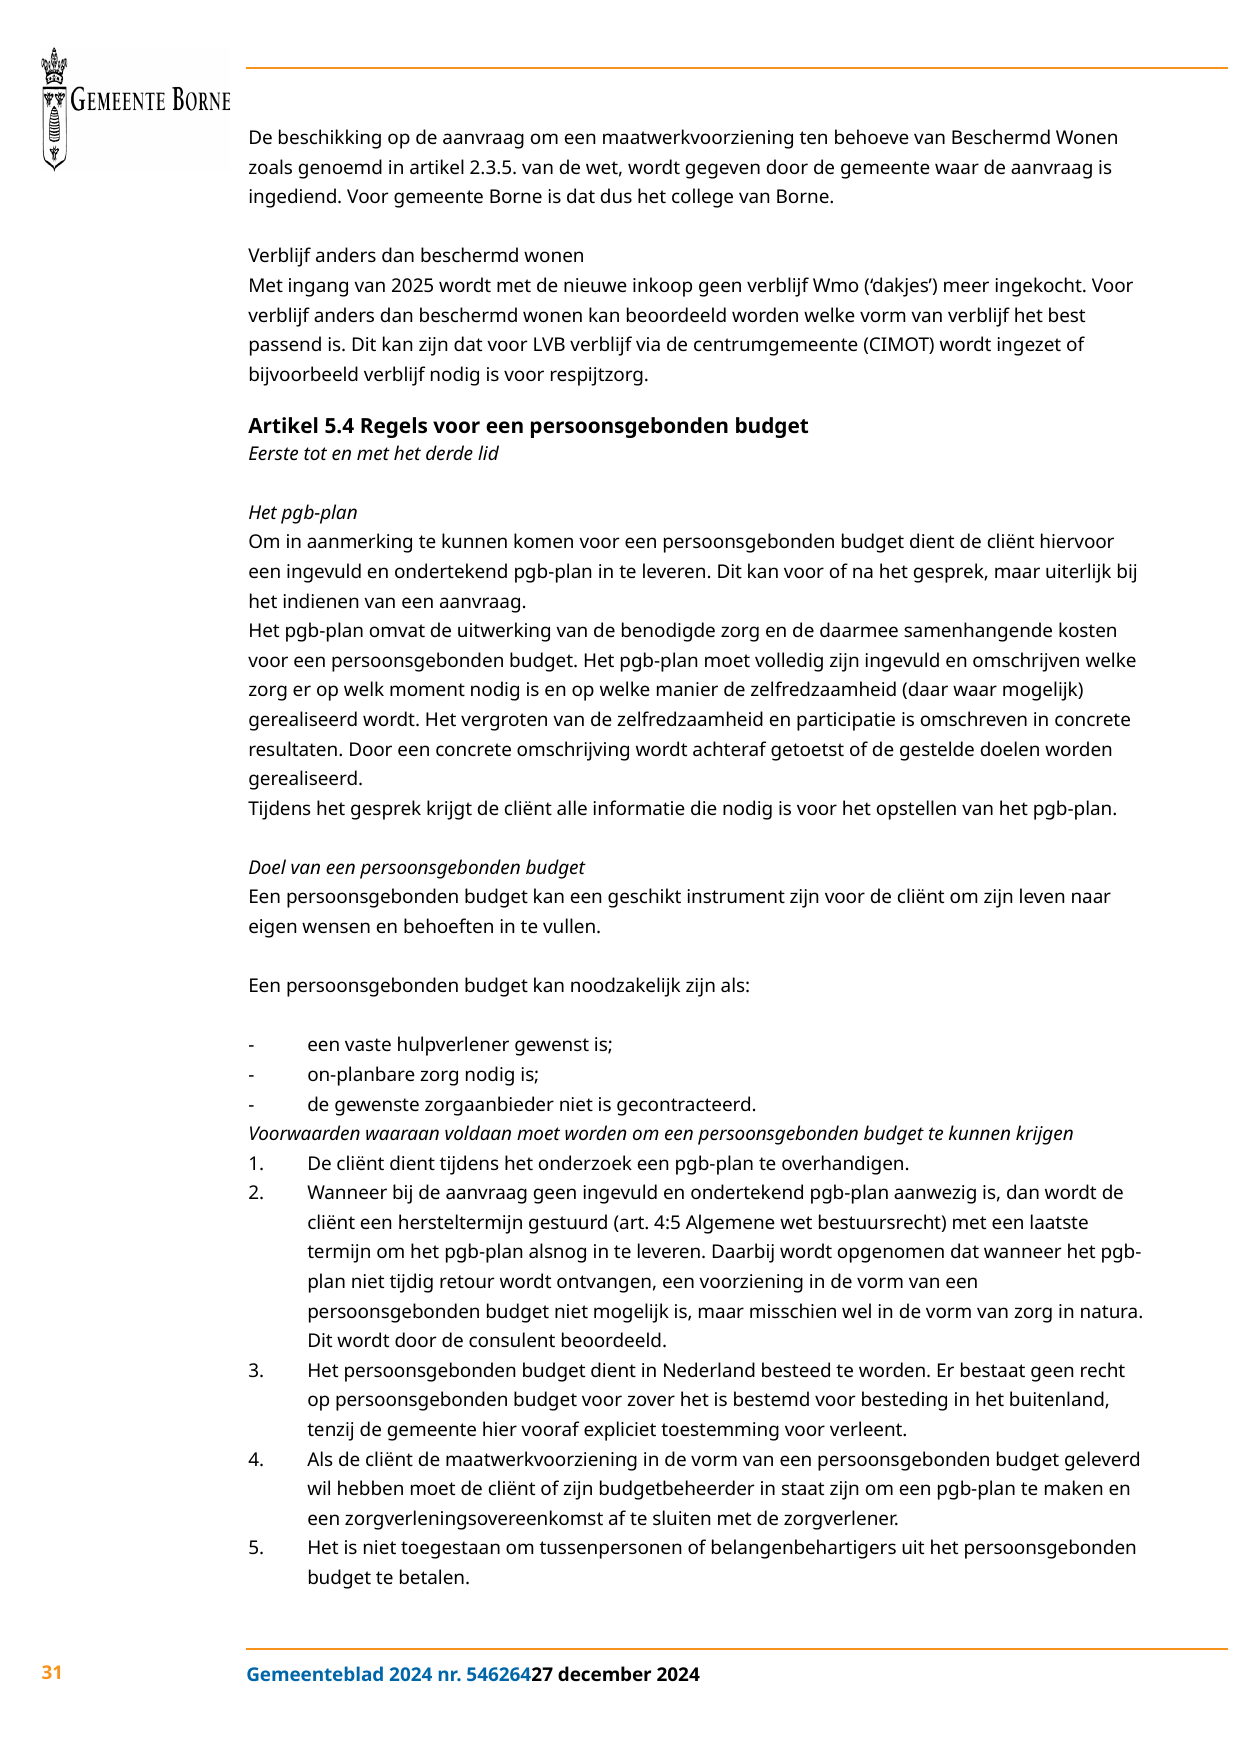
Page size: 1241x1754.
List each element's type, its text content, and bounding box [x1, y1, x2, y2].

list Als de cliënt de maatwerkvoorziening in de vorm van een persoonsgebonden budget geleverd wil hebben moet de cliënt of zijn budgetbeheerder in staat zijn om een pgb-plan te maken en een zorgverleningsovereenkomst af te sluiten met de zorgverlener. [248, 1446, 1152, 1531]
text Tijdens het gesprek krijgt de cliënt alle informatie die nodig is voor het opstellen van het pgb-plan. [248, 795, 1152, 821]
text Om in aanmerking te kunnen komen voor een persoonsgebonden budget dient de cliënt hiervoor een ingevuld en ondertekend pgb-plan in te leveren. Dit kan voor of na het gesprek, maar uiterlijk bij het indienen van een aanvraag. [248, 529, 1152, 613]
list De cliënt dient tijdens het onderzoek een pgb-plan te overhandigen. [248, 1150, 1152, 1176]
list on-planbare zorg nodig is; [248, 1061, 1152, 1087]
list een vaste hulpverlener gewenst is; [248, 1032, 1152, 1057]
text De beschikking op de aanvraag om een maatwerkvoorziening ten behoeve van Beschermd Wonen zoals genoemd in artikel 2.3.5. van de wet, wordt gegeven door de gemeente waar de aanvraag is ingediend. Voor gemeente Borne is dat dus het college van Borne. [248, 124, 1152, 209]
text Het pgb-plan omvat de uitwerking van de benodigde zorg en de daarmee samenhangende kosten voor een persoonsgebonden budget. Het pgb-plan moet volledig zijn ingevuld en omschrijven welke zorg er op welk moment nodig is en op welke manier de zelfredzaamheid (daar waar mogelijk) gerealiseerd wordt. Het vergroten van de zelfredzaamheid en participatie is omschreven in concrete resultaten. Door een concrete omschrijving wordt achteraf getoetst of de gestelde doelen worden gerealiseerd. [248, 617, 1152, 791]
text Een persoonsgebonden budget kan noodzakelijk zijn als: [248, 972, 1152, 998]
list de gewenste zorgaanbieder niet is gecontracteerd. [248, 1091, 1152, 1116]
text Voorwaarden waaraan voldaan moet worden om een persoonsgebonden budget te kunnen krijgen [248, 1120, 1152, 1146]
list Het is niet toegestaan om tussenpersonen of belangenbehartigers uit het persoonsgebonden budget te betalen. [248, 1534, 1152, 1590]
text Artikel 5.4 Regels voor een persoonsgebonden budget [248, 411, 1152, 440]
text Eerste tot en met het derde lid [248, 440, 1152, 466]
list Wanneer bij de aanvraag geen ingevuld en ondertekend pgb-plan aanwezig is, dan wordt de cliënt een hersteltermijn gestuurd (art. 4:5 Algemene wet bestuursrecht) met een laatste termijn om het pgb-plan alsnog in te leveren. Daarbij wordt opgenomen dat wanneer het pgb-plan niet tijdig retour wordt ontvangen, een voorziening in de vorm van een persoonsgebonden budget niet mogelijk is, maar misschien wel in de vorm van zorg in natura. Dit wordt door de consulent beoordeeld. [248, 1179, 1152, 1353]
picture [41, 47, 231, 172]
text Met ingang van 2025 wordt met de nieuwe inkoop geen verblijf Wmo (‘dakjes’) meer ingekocht. Voor verblijf anders dan beschermd wonen kan beoordeeld worden welke vorm van verblijf het best passend is. Dit kan zijn dat voor LVB verblijf via de centrumgemeente (CIMOT) wordt ingezet of bijvoorbeeld verblijf nodig is voor respijtzorg. [248, 272, 1152, 387]
text Het pgb-plan [248, 499, 1152, 525]
text Doel van een persoonsgebonden budget [248, 854, 1152, 880]
text Verblijf anders dan beschermd wonen [248, 243, 1152, 268]
list Het persoonsgebonden budget dient in Nederland besteed te worden. Er bestaat geen recht op persoonsgebonden budget voor zover het is bestemd voor besteding in het buitenland, tenzij de gemeente hier vooraf expliciet toestemming voor verleent. [248, 1357, 1152, 1442]
text Een persoonsgebonden budget kan een geschikt instrument zijn voor de cliënt om zijn leven naar eigen wensen en behoeften in te vullen. [248, 884, 1152, 939]
